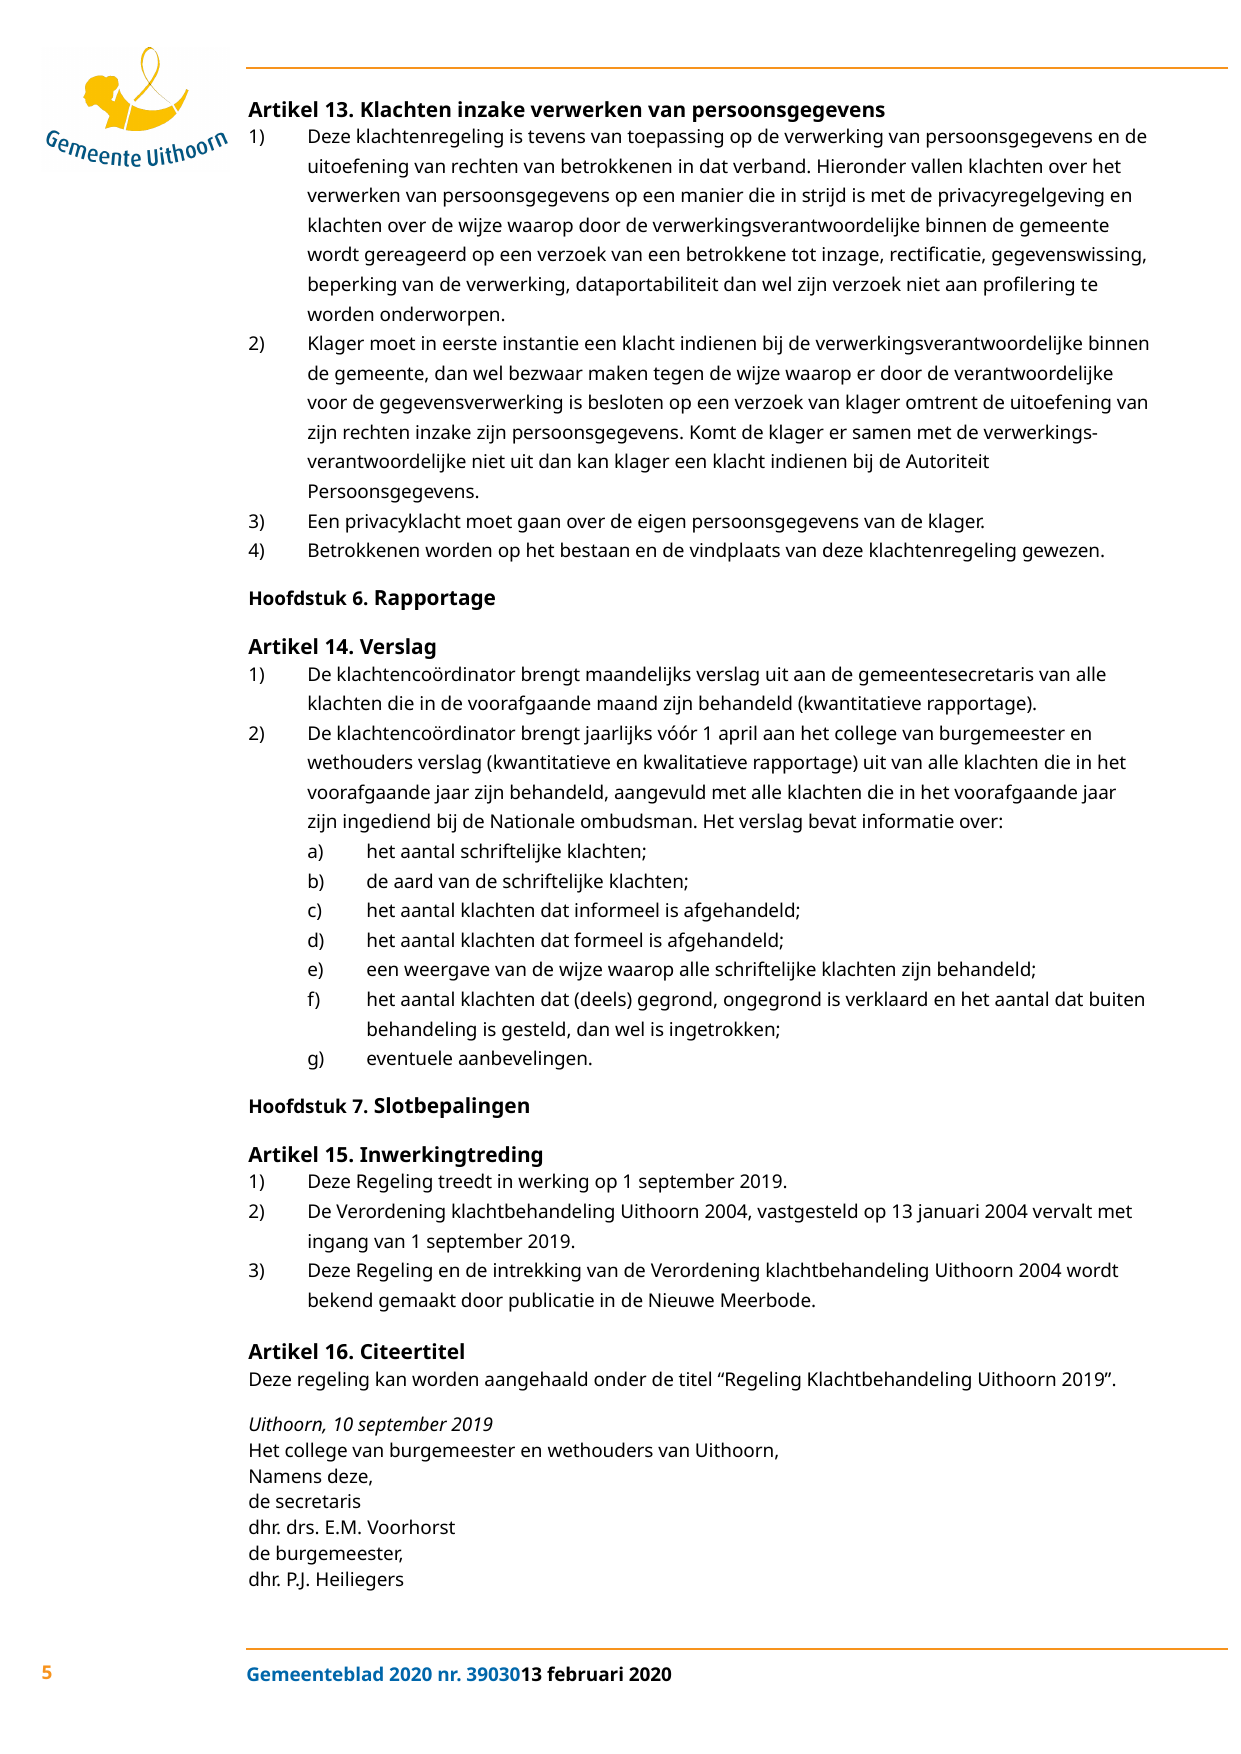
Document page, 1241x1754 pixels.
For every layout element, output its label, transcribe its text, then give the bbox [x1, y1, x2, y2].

text dhr. drs. E.M. Voorhorst [248, 1514, 1152, 1540]
text Uithoorn, 10 september 2019 [248, 1411, 1152, 1437]
text de burgemeester, [248, 1540, 1152, 1566]
text Hoofdstuk 6. Rapportage [248, 583, 1152, 611]
list Deze Regeling treedt in werking op 1 september 2019. [248, 1169, 1152, 1194]
list het aantal klachten dat (deels) gegrond, ongegrond is verklaard en het aantal dat buiten behandeling is gesteld, dan wel is ingetrokken; [307, 986, 1152, 1041]
list Deze klachtenregeling is tevens van toepassing op de verwerking van persoonsgegevens en de uitoefening van rechten van betrokkenen in dat verband. Hieronder vallen klachten over het verwerken van persoonsgegevens op een manier die in strijd is met de privacyregelgeving en klachten over de wijze waarop door de verwerkingsverantwoordelijke binnen de gemeente wordt gereageerd op een verzoek van een betrokkene tot inzage, rectificatie, gegevenswissing, beperking van de verwerking, dataportabiliteit dan wel zijn verzoek niet aan profilering te worden onderworpen. [248, 123, 1152, 326]
picture [41, 47, 231, 172]
list Betrokkenen worden op het bestaan en de vindplaats van deze klachtenregeling gewezen. [248, 537, 1152, 563]
list Een privacyklacht moet gaan over de eigen persoonsgegevens van de klager. [248, 508, 1152, 533]
text Artikel 14. Verslag [248, 632, 1152, 661]
list het aantal schriftelijke klachten; [307, 838, 1152, 864]
list de aard van de schriftelijke klachten; [307, 868, 1152, 893]
text Hoofdstuk 7. Slotbepalingen [248, 1091, 1152, 1119]
list Deze Regeling en de intrekking van de Verordening klachtbehandeling Uithoorn 2004 wordt bekend gemaakt door publicatie in de Nieuwe Meerbode. [248, 1257, 1152, 1313]
list De klachtencoördinator brengt maandelijks verslag uit aan de gemeentesecretaris van alle klachten die in de voorafgaande maand zijn behandeld (kwantitatieve rapportage). [248, 661, 1152, 716]
list een weergave van de wijze waarop alle schriftelijke klachten zijn behandeld; [307, 957, 1152, 982]
list De klachtencoördinator brengt jaarlijks vóór 1 april aan het college van burgemeester en wethouders verslag (kwantitatieve en kwalitatieve rapportage) uit van alle klachten die in het voorafgaande jaar zijn behandeld, aangevuld met alle klachten die in het voorafgaande jaar zijn ingediend bij de Nationale ombudsman. Het verslag bevat informatie over: [248, 720, 1152, 834]
list eventuele aanbevelingen. [307, 1045, 1152, 1071]
text dhr. P.J. Heiliegers [248, 1566, 1152, 1592]
list Klager moet in eerste instantie een klacht indienen bij de verwerkingsverantwoordelijke binnen de gemeente, dan wel bezwaar maken tegen de wijze waarop er door de verantwoordelijke voor de gegevensverwerking is besloten op een verzoek van klager omtrent de uitoefening van zijn rechten inzake zijn persoonsgegevens. Komt de klager er samen met de verwerkings-verantwoordelijke niet uit dan kan klager een klacht indienen bij de Autoriteit Persoonsgegevens. [248, 330, 1152, 504]
text Het college van burgemeester en wethouders van Uithoorn, [248, 1437, 1152, 1463]
list het aantal klachten dat informeel is afgehandeld; [307, 897, 1152, 923]
text Artikel 13. Klachten inzake verwerken van persoonsgegevens [248, 95, 1152, 123]
text Namens deze, [248, 1463, 1152, 1489]
text Artikel 16. Citeertitel [248, 1337, 1152, 1366]
text Deze regeling kan worden aangehaald onder de titel “Regeling Klachtbehandeling Uithoorn 2019”. [248, 1366, 1152, 1392]
list het aantal klachten dat formeel is afgehandeld; [307, 927, 1152, 953]
list De Verordening klachtbehandeling Uithoorn 2004, vastgesteld op 13 januari 2004 vervalt met ingang van 1 september 2019. [248, 1198, 1152, 1253]
text Artikel 15. Inwerkingtreding [248, 1140, 1152, 1169]
text de secretaris [248, 1489, 1152, 1514]
